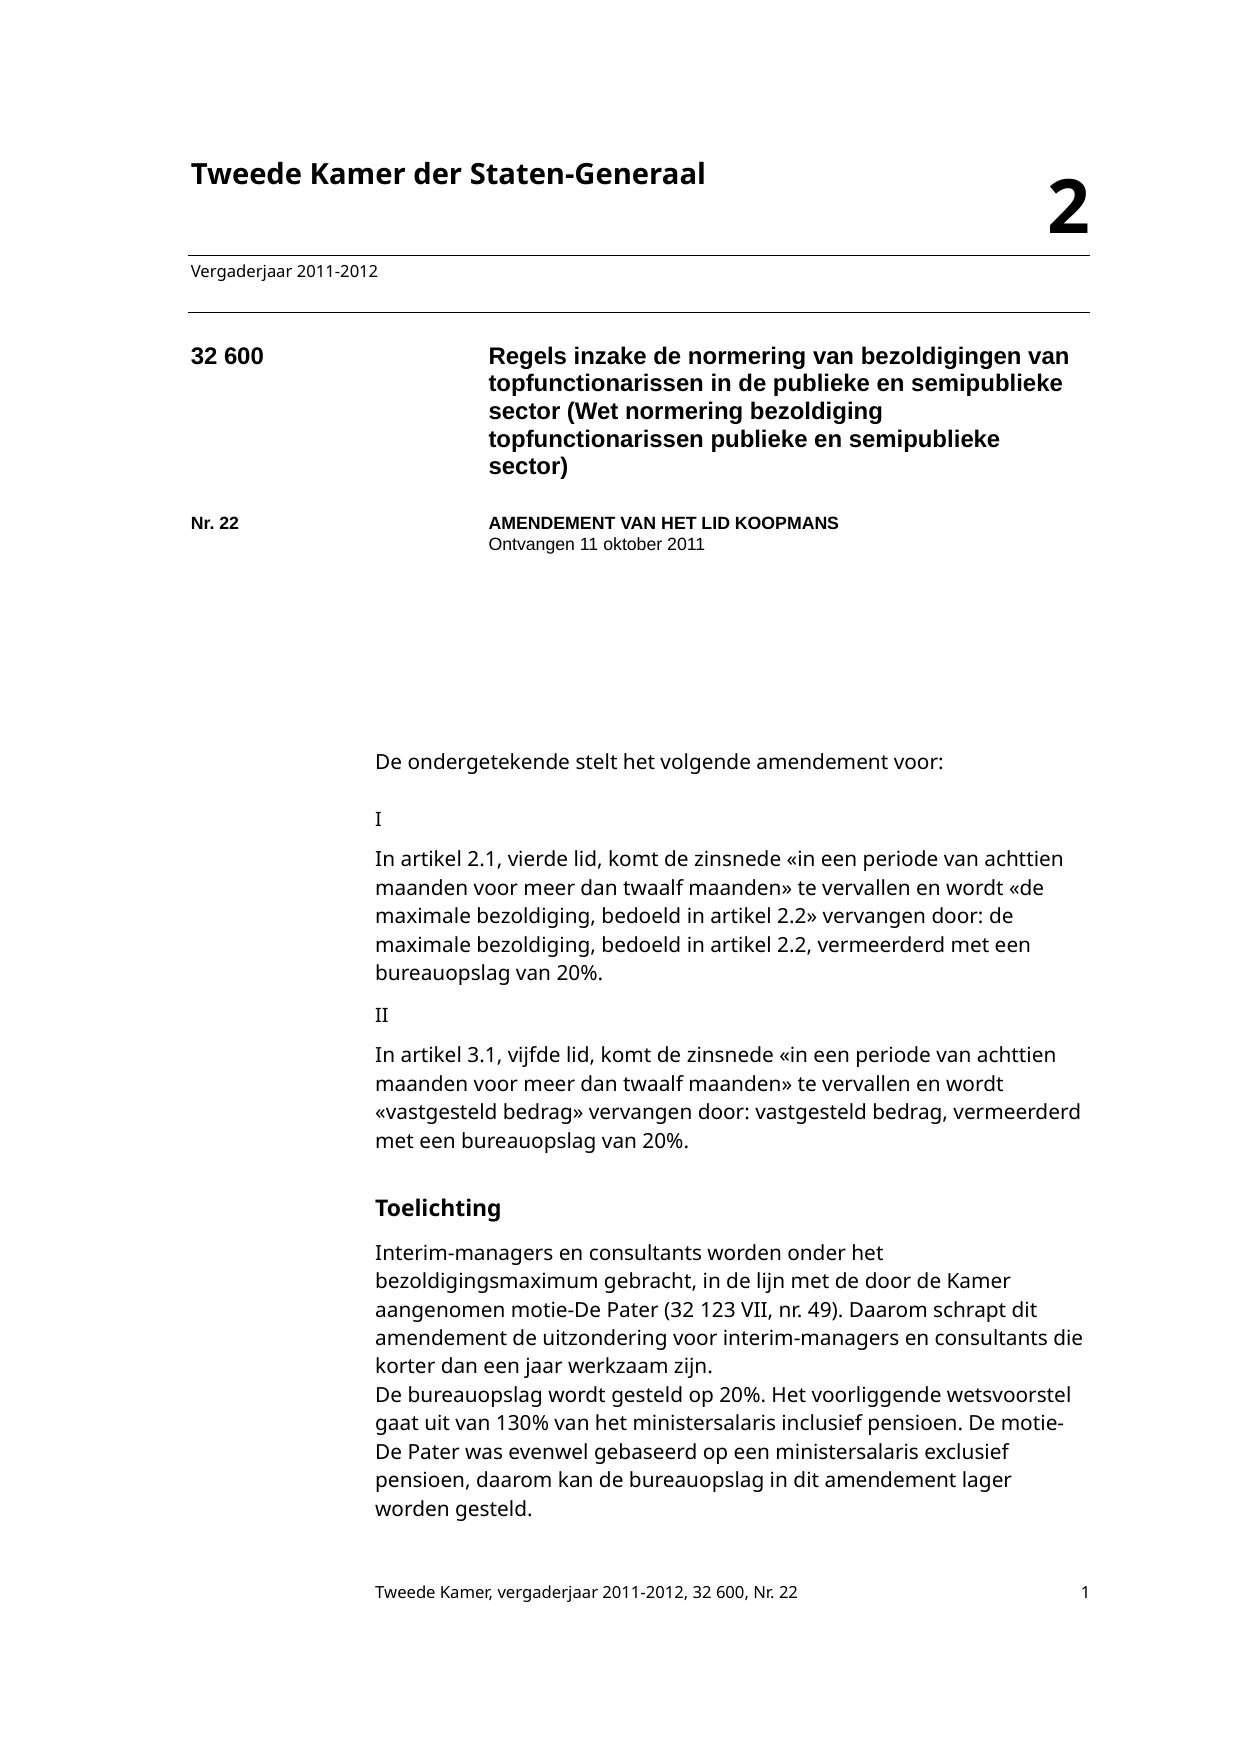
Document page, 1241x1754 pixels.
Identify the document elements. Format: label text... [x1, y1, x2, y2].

subtitle Toelichting [375, 1192, 1090, 1223]
text I [375, 806, 1090, 833]
table_cell [485, 313, 1090, 339]
table_header 2 [910, 150, 1090, 255]
table_header Tweede Kamer der Staten-Generaal [188, 150, 909, 255]
text De ondergetekende stelt het volgende amendement voor: [375, 747, 1090, 776]
table_cell Vergaderjaar 2011-2012 [188, 256, 485, 312]
table_cell [485, 256, 1090, 312]
table_cell [188, 313, 485, 339]
table_cell AMENDEMENT VAN HET LID KOOPMANS Ontvangen 11 oktober 2011 [485, 510, 1090, 629]
table_cell 32 600 [188, 339, 485, 510]
table_cell Nr. 22 [188, 510, 485, 629]
text In artikel 3.1, vijfde lid, komt de zinsnede «in een periode van achttien maanden voor meer dan twaalf maanden» te vervallen en wordt «vastgesteld bedrag» vervangen door: vastgesteld bedrag, vermeerderd met een bureauopslag van 20%. [375, 1040, 1090, 1154]
text II [375, 1002, 1090, 1029]
table_cell Regels inzake de normering van bezoldigingen van topfunctionarissen in de publieke en semipublieke sector (Wet normering bezoldiging topfunctionarissen publieke en semipublieke sector) [485, 339, 1090, 510]
text Interim-managers en consultants worden onder het bezoldigingsmaximum gebracht, in de lijn met de door de Kamer aangenomen motie-De Pater (32 123 VII, nr. 49). Daarom schrapt dit amendement de uitzondering voor interim-managers en consultants die korter dan een jaar werkzaam zijn. [375, 1238, 1090, 1380]
text In artikel 2.1, vierde lid, komt de zinsnede «in een periode van achttien maanden voor meer dan twaalf maanden» te vervallen en wordt «de maximale bezoldiging, bedoeld in artikel 2.2» vervangen door: de maximale bezoldiging, bedoeld in artikel 2.2, vermeerderd met een bureauopslag van 20%. [375, 844, 1090, 987]
text De bureauopslag wordt gesteld op 20%. Het voorliggende wetsvoorstel gaat uit van 130% van het ministersalaris inclusief pensioen. De motie-De Pater was evenwel gebaseerd op een ministersalaris exclusief pensioen, daarom kan de bureauopslag in dit amendement lager worden gesteld. [375, 1380, 1090, 1522]
